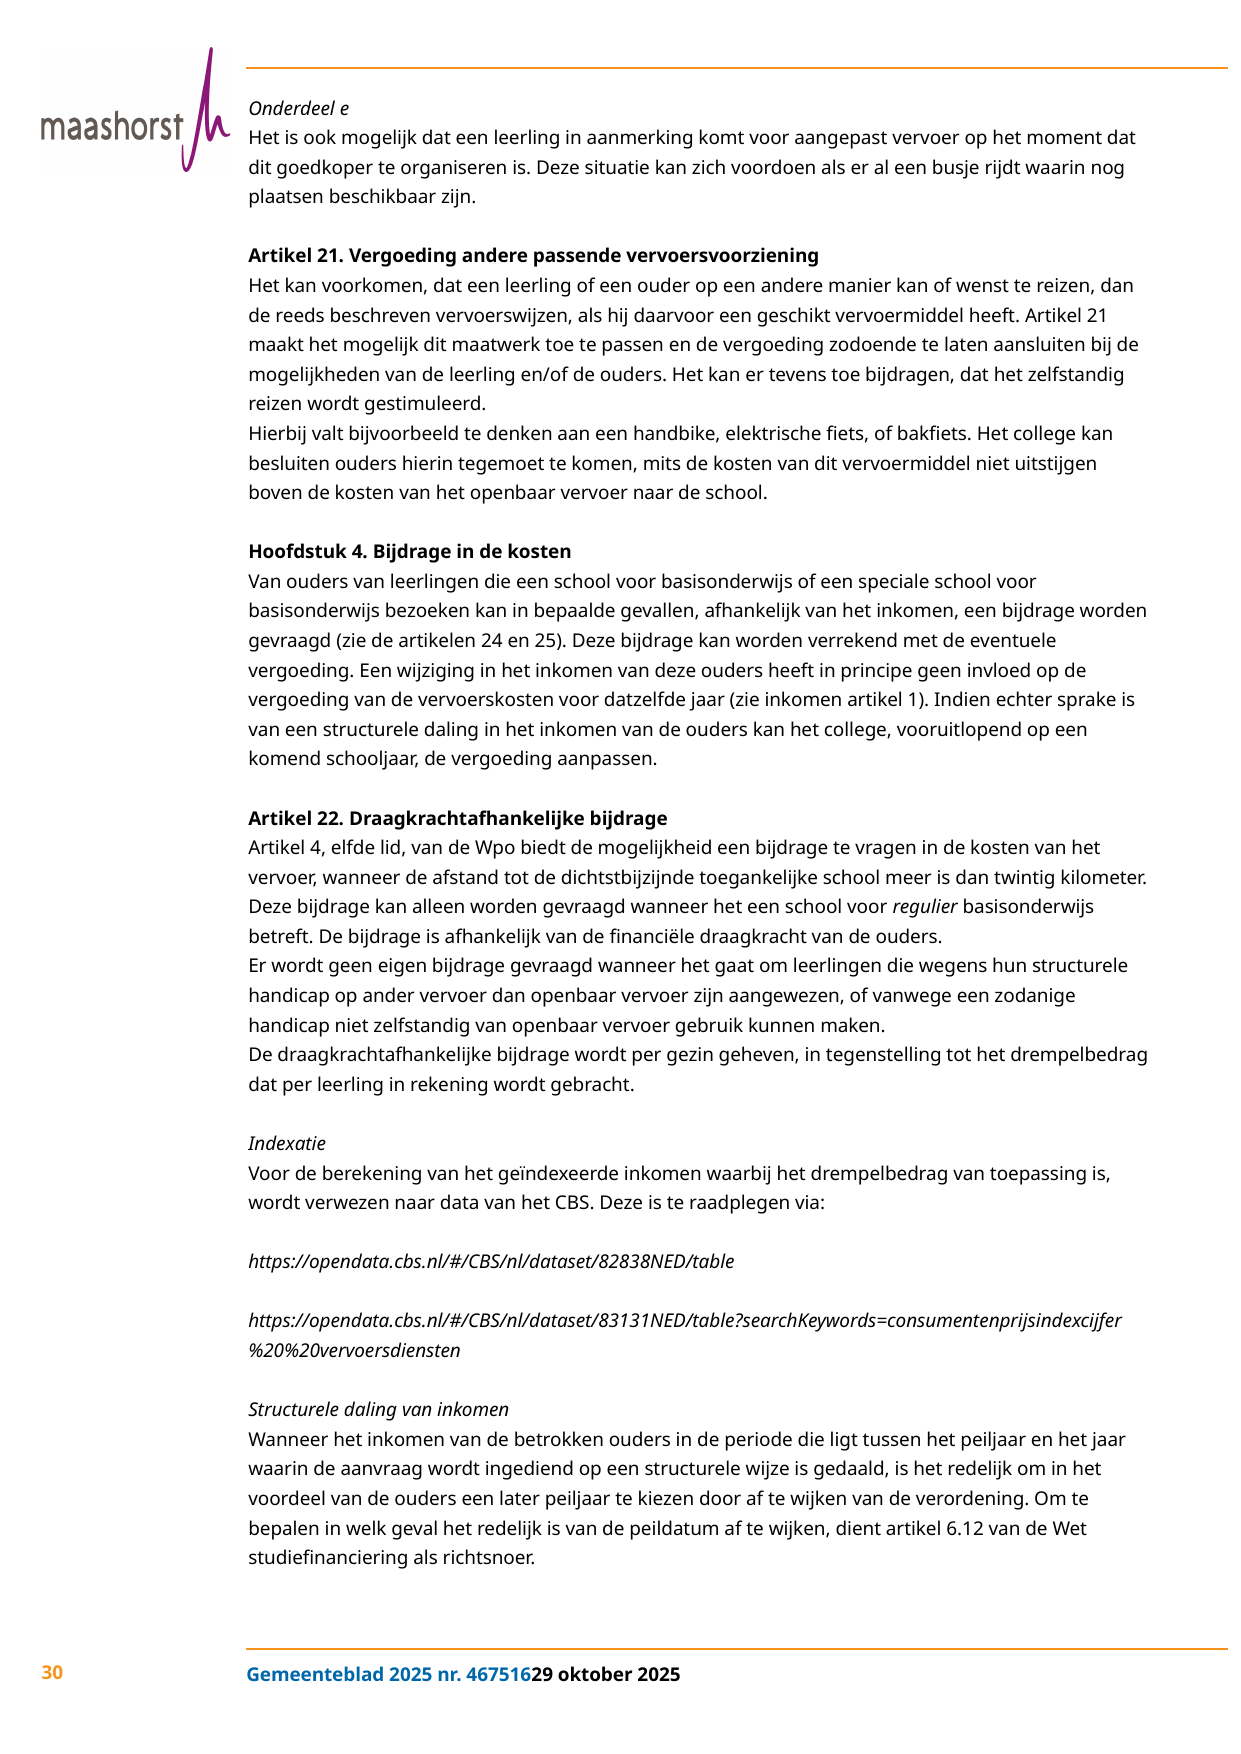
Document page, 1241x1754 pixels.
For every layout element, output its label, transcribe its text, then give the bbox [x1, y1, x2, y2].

text Wanneer het inkomen van de betrokken ouders in de periode die ligt tussen het peiljaar en het jaar waarin de aanvraag wordt ingediend op een structurele wijze is gedaald, is het redelijk om in het voordeel van de ouders een later peiljaar te kiezen door af te wijken van de verordening. Om te bepalen in welk geval het redelijk is van de peildatum af te wijken, dient artikel 6.12 van de Wet studiefinanciering als richtsnoer. [248, 1426, 1152, 1570]
text https://opendata.cbs.nl/#/CBS/nl/dataset/83131NED/table?searchKeywords=consumentenprijsindexcijfer%20%20vervoersdiensten [248, 1308, 1152, 1363]
picture [41, 47, 231, 172]
text Structurele daling van inkomen [248, 1396, 1152, 1422]
text https://opendata.cbs.nl/#/CBS/nl/dataset/82838NED/table [248, 1248, 1152, 1274]
text Indexatie [248, 1130, 1152, 1156]
text Artikel 22. Draagkrachtafhankelijke bijdrage [248, 805, 1152, 831]
text Van ouders van leerlingen die een school voor basisonderwijs of een speciale school voor basisonderwijs bezoeken kan in bepaalde gevallen, afhankelijk van het inkomen, een bijdrage worden gevraagd (zie de artikelen 24 en 25). Deze bijdrage kan worden verrekend met de eventuele vergoeding. Een wijziging in het inkomen van deze ouders heeft in principe geen invloed op de vergoeding van de vervoerskosten voor datzelfde jaar (zie inkomen artikel 1). Indien echter sprake is van een structurele daling in het inkomen van de ouders kan het college, vooruitlopend op een komend schooljaar, de vergoeding aanpassen. [248, 568, 1152, 771]
text Het kan voorkomen, dat een leerling of een ouder op een andere manier kan of wenst te reizen, dan de reeds beschreven vervoerswijzen, als hij daarvoor een geschikt vervoermiddel heeft. Artikel 21 maakt het mogelijk dit maatwerk toe te passen en de vergoeding zodoende te laten aansluiten bij de mogelijkheden van de leerling en/of de ouders. Het kan er tevens toe bijdragen, dat het zelfstandig reizen wordt gestimuleerd. [248, 272, 1152, 416]
text Artikel 4, elfde lid, van de Wpo biedt de mogelijkheid een bijdrage te vragen in de kosten van het vervoer, wanneer de afstand tot de dichtstbijzijnde toegankelijke school meer is dan twintig kilometer. Deze bijdrage kan alleen worden gevraagd wanneer het een school voor regulier basisonderwijs betreft. De bijdrage is afhankelijk van de financiële draagkracht van de ouders. [248, 834, 1152, 949]
text De draagkrachtafhankelijke bijdrage wordt per gezin geheven, in tegenstelling tot het drempelbedrag dat per leerling in rekening wordt gebracht. [248, 1041, 1152, 1097]
text Artikel 21. Vergoeding andere passende vervoersvoorziening [248, 243, 1152, 268]
text Het is ook mogelijk dat een leerling in aanmerking komt voor aangepast vervoer op het moment dat dit goedkoper te organiseren is. Deze situatie kan zich voordoen als er al een busje rijdt waarin nog plaatsen beschikbaar zijn. [248, 124, 1152, 209]
text Hoofdstuk 4. Bijdrage in de kosten [248, 538, 1152, 564]
text Onderdeel e [248, 95, 1152, 121]
text Voor de berekening van het geïndexeerde inkomen waarbij het drempelbedrag van toepassing is, wordt verwezen naar data van het CBS. Deze is te raadplegen via: [248, 1160, 1152, 1215]
text Hierbij valt bijvoorbeeld te denken aan een handbike, elektrische fiets, of bakfiets. Het college kan besluiten ouders hierin tegemoet te komen, mits de kosten van dit vervoermiddel niet uitstijgen boven de kosten van het openbaar vervoer naar de school. [248, 420, 1152, 505]
text Er wordt geen eigen bijdrage gevraagd wanneer het gaat om leerlingen die wegens hun structurele handicap op ander vervoer dan openbaar vervoer zijn aangewezen, of vanwege een zodanige handicap niet zelfstandig van openbaar vervoer gebruik kunnen maken. [248, 953, 1152, 1038]
